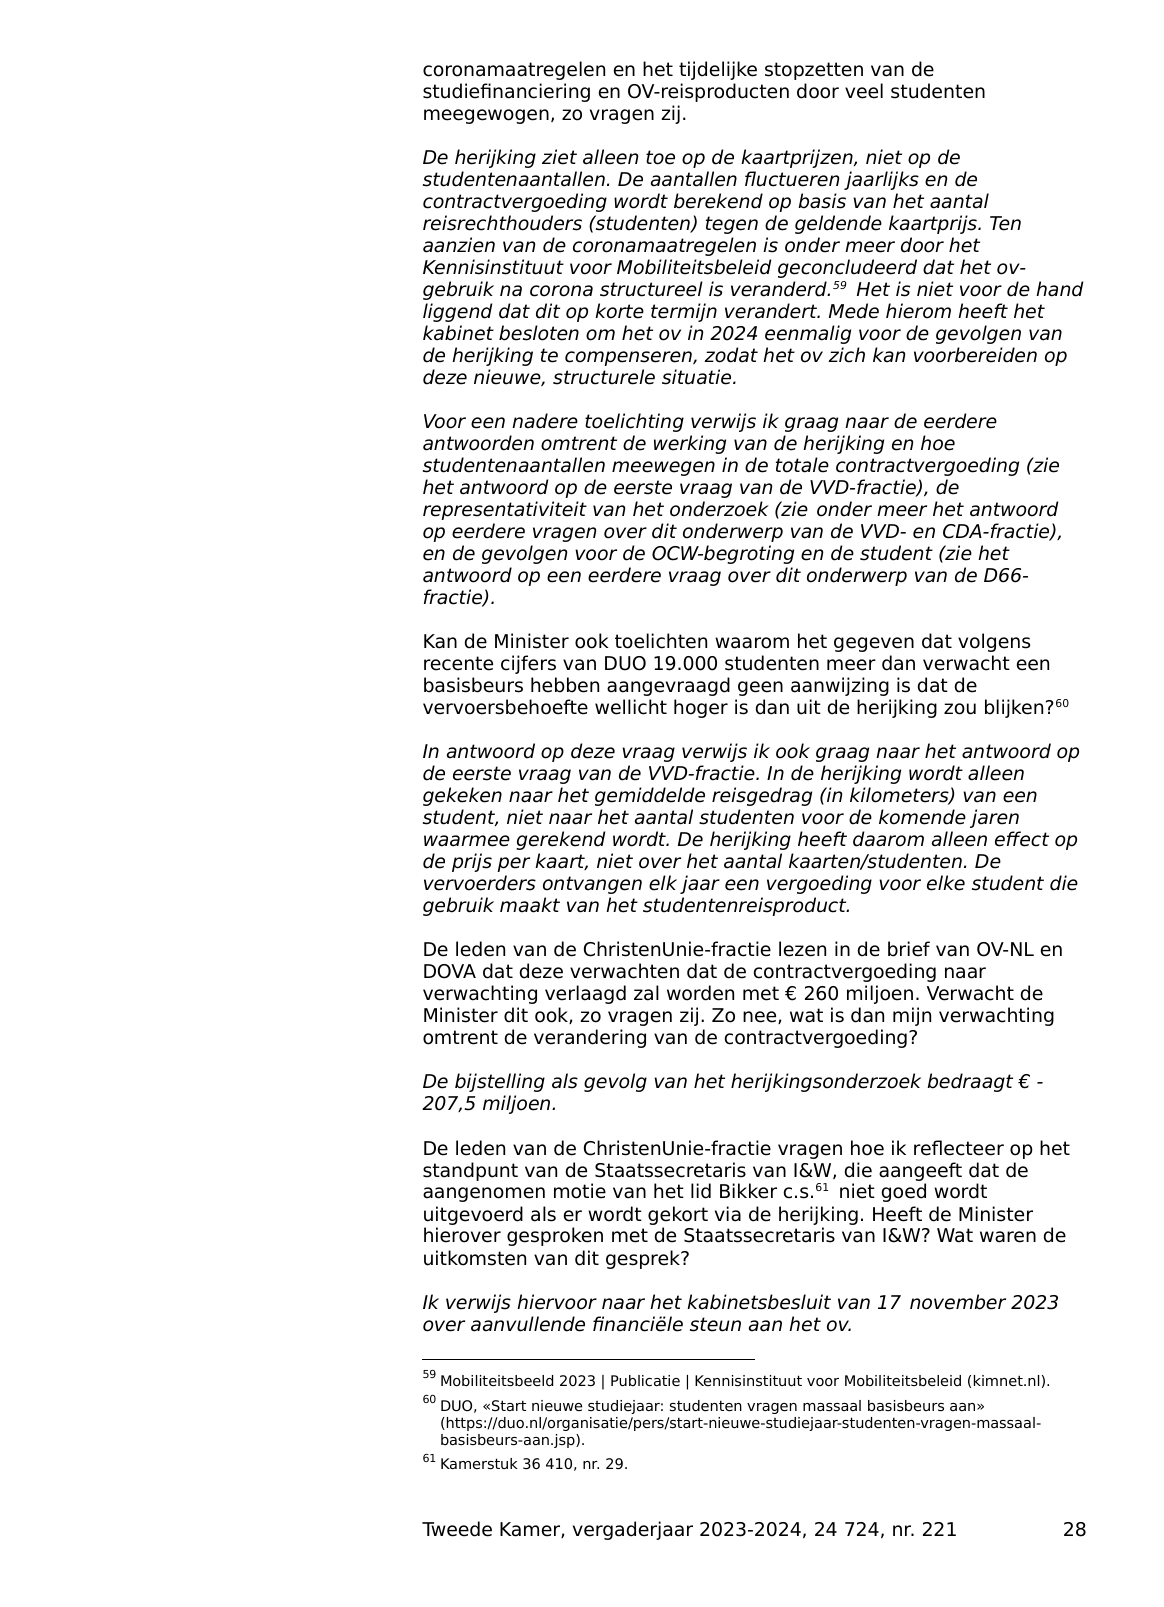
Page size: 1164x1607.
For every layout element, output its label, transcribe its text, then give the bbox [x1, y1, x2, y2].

text Mobiliteitsbeeld 2023 | Publicatie | Kennisinstituut voor Mobiliteitsbeleid (kimnet.nl). [422, 1368, 1087, 1391]
text De leden van de ChristenUnie-fractie vragen hoe ik reflecteer op het standpunt van de Staatssecretaris van I&W, die aangeeft dat de aangenomen motie van het lid Bikker c.s. niet goed wordt uitgevoerd als er wordt gekort via de herijking. Heeft de Minister hierover gesproken met de Staatssecretaris van I&W? Wat waren de uitkomsten van dit gesprek? [422, 1137, 1087, 1269]
text In antwoord op deze vraag verwijs ik ook graag naar het antwoord op de eerste vraag van de VVD-fractie. In de herijking wordt alleen gekeken naar het gemiddelde reisgedrag (in kilometers) van een student, niet naar het aantal studenten voor de komende jaren waarmee gerekend wordt. De herijking heeft daarom alleen effect op de prijs per kaart, niet over het aantal kaarten/studenten. De vervoerders ontvangen elk jaar een vergoeding voor elke student die gebruik maakt van het studentenreisproduct. [422, 741, 1087, 917]
text Voor een nadere toelichting verwijs ik graag naar de eerdere antwoorden omtrent de werking van de herijking en hoe studentenaantallen meewegen in de totale contractvergoeding (zie het antwoord op de eerste vraag van de VVD-fractie), de representativiteit van het onderzoek (zie onder meer het antwoord op eerdere vragen over dit onderwerp van de VVD- en CDA-fractie), en de gevolgen voor de OCW-begroting en de student (zie het antwoord op een eerdere vraag over dit onderwerp van de D66-fractie). [422, 411, 1087, 609]
text coronamaatregelen en het tijdelijke stopzetten van de studiefinanciering en OV-reisproducten door veel studenten meegewogen, zo vragen zij. [422, 59, 1087, 125]
text Kan de Minister ook toelichten waarom het gegeven dat volgens recente cijfers van DUO 19.000 studenten meer dan verwacht een basisbeurs hebben aangevraagd geen aanwijzing is dat de vervoersbehoefte wellicht hoger is dan uit de herijking zou blijken? [422, 631, 1087, 719]
text Ik verwijs hiervoor naar het kabinetsbesluit van 17 november 2023 over aanvullende financiële steun aan het ov. [422, 1292, 1087, 1336]
text De leden van de ChristenUnie-fractie lezen in de brief van OV-NL en DOVA dat deze verwachten dat de contractvergoeding naar verwachting verlaagd zal worden met € 260 miljoen. Verwacht de Minister dit ook, zo vragen zij. Zo nee, wat is dan mijn verwachting omtrent de verandering van de contractvergoeding? [422, 939, 1087, 1049]
text De herijking ziet alleen toe op de kaartprijzen, niet op de studentenaantallen. De aantallen fluctueren jaarlijks en de contractvergoeding wordt berekend op basis van het aantal reisrechthouders (studenten) tegen de geldende kaartprijs. Ten aanzien van de coronamaatregelen is onder meer door het Kennisinstituut voor Mobiliteitsbeleid geconcludeerd dat het ov-gebruik na corona structureel is veranderd. Het is niet voor de hand liggend dat dit op korte termijn verandert. Mede hierom heeft het kabinet besloten om het ov in 2024 eenmalig voor de gevolgen van de herijking te compenseren, zodat het ov zich kan voorbereiden op deze nieuwe, structurele situatie. [422, 147, 1087, 389]
text DUO, «Start nieuwe studiejaar: studenten vragen massaal basisbeurs aan» (https://duo.nl/organisatie/pers/start-nieuwe-studiejaar-studenten-vragen-massaal-basisbeurs-aan.jsp). [422, 1393, 1087, 1449]
text Kamerstuk 36 410, nr. 29. [422, 1452, 1087, 1474]
text De bijstelling als gevolg van het herijkingsonderzoek bedraagt € -207,5 miljoen. [422, 1071, 1087, 1115]
